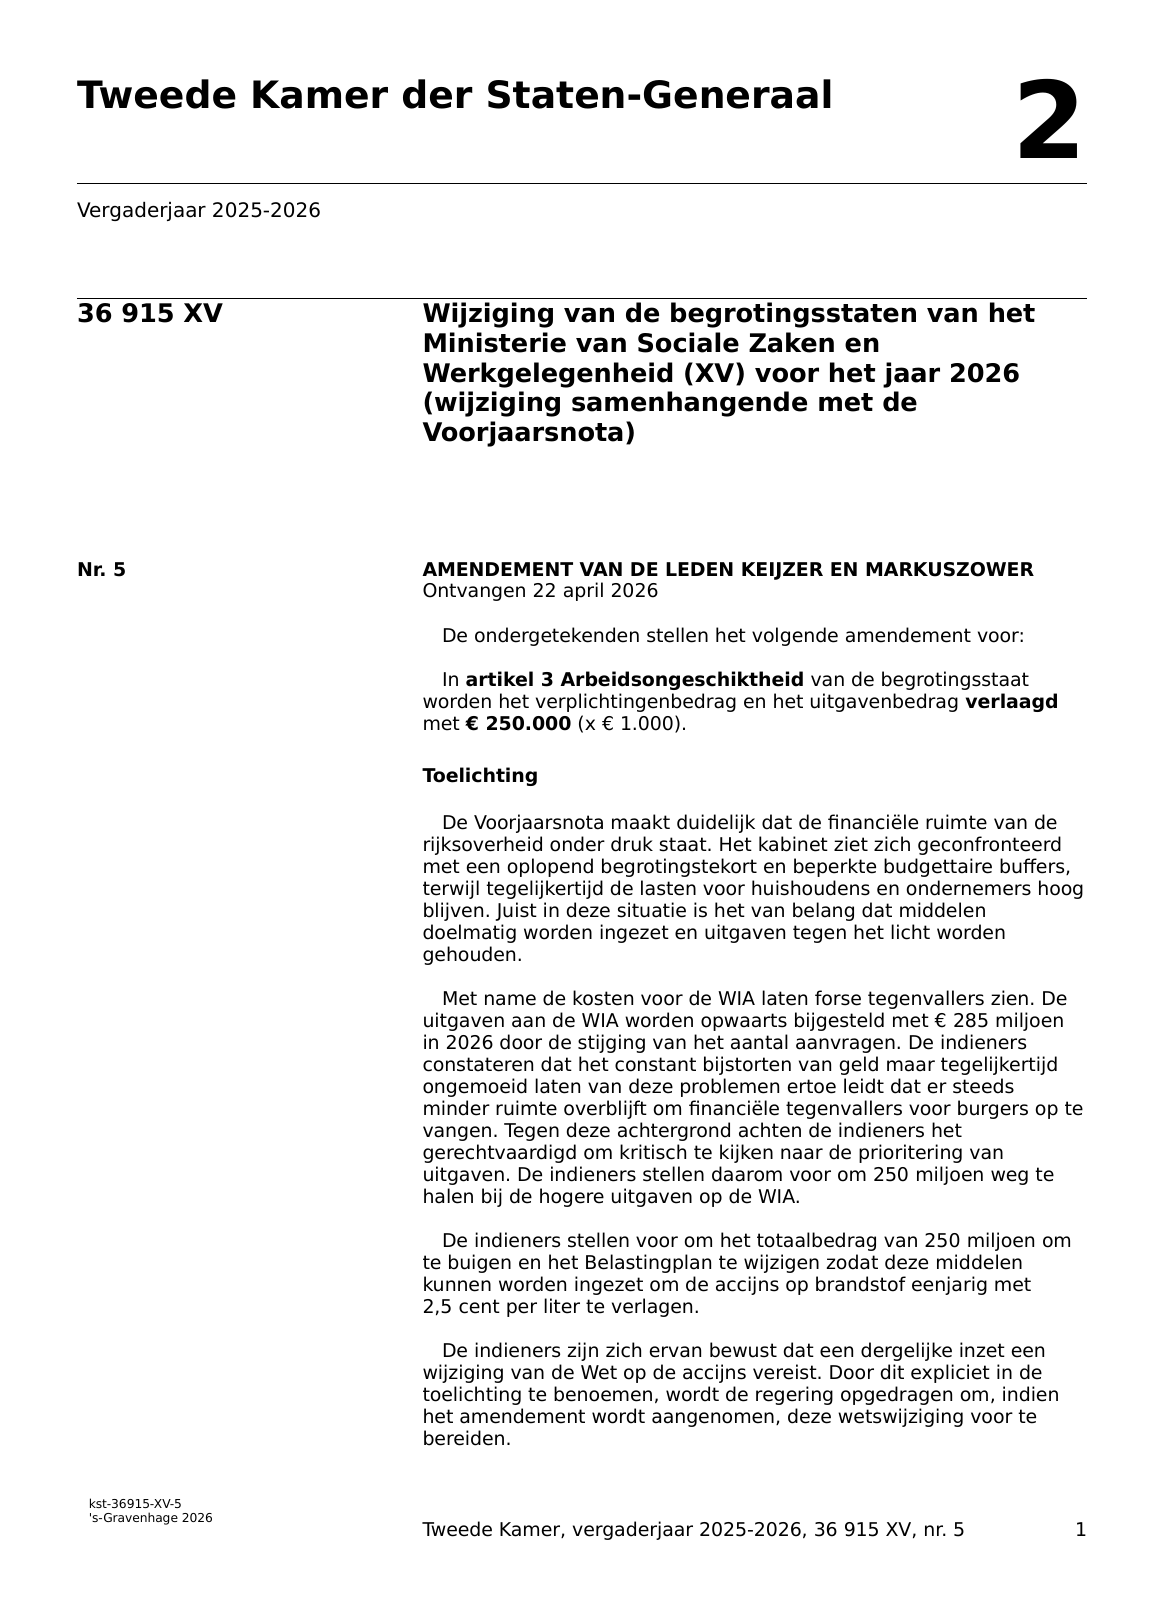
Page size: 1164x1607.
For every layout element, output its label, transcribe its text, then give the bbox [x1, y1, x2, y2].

text kst-36915-XV-5 [88, 1497, 323, 1511]
subtitle Toelichting [422, 765, 1087, 787]
text De Voorjaarsnota maakt duidelijk dat de financiële ruimte van de rijksoverheid onder druk staat. Het kabinet ziet zich geconfronteerd met een oplopend begrotingstekort en beperkte budgettaire buffers, terwijl tegelijkertijd de lasten voor huishoudens en ondernemers hoog blijven. Juist in deze situatie is het van belang dat middelen doelmatig worden ingezet en uitgaven tegen het licht worden gehouden. [422, 812, 1087, 966]
table_header 2 [886, 59, 1087, 183]
text De indieners zijn zich ervan bewust dat een dergelijke inzet een wijziging van de Wet op de accijns vereist. Door dit expliciet in de toelichting te benoemen, wordt de regering opgedragen om, indien het amendement wordt aangenomen, deze wetswijziging voor te bereiden. [422, 1340, 1087, 1450]
text Met name de kosten voor de WIA laten forse tegenvallers zien. De uitgaven aan de WIA worden opwaarts bijgesteld met € 285 miljoen in 2026 door de stijging van het aantal aanvragen. De indieners constateren dat het constant bijstorten van geld maar tegelijkertijd ongemoeid laten van deze problemen ertoe leidt dat er steeds minder ruimte overblijft om financiële tegenvallers voor burgers op te vangen. Tegen deze achtergrond achten de indieners het gerechtvaardigd om kritisch te kijken naar de prioritering van uitgaven. De indieners stellen daarom voor om 250 miljoen weg te halen bij de hogere uitgaven op de WIA. [422, 988, 1087, 1207]
table_header Tweede Kamer der Staten-Generaal [77, 59, 886, 183]
text 's-Gravenhage 2026 [88, 1511, 323, 1525]
subtitle Nr. 5 AMENDEMENT VAN DE LEDEN KEIJZER EN MARKUSZOWER [77, 558, 1087, 580]
text De indieners stellen voor om het totaalbedrag van 250 miljoen om te buigen en het Belastingplan te wijzigen zodat deze middelen kunnen worden ingezet om de accijns op brandstof eenjarig met 2,5 cent per liter te verlagen. [422, 1230, 1087, 1318]
text Ontvangen 22 april 2026 [422, 580, 1087, 602]
text In artikel 3 Arbeidsongeschiktheid van de begrotingsstaat worden het verplichtingenbedrag en het uitgavenbedrag verlaagd met € 250.000 (x € 1.000). [422, 669, 1087, 735]
table_cell Vergaderjaar 2025-2026 [77, 184, 1087, 298]
text De ondergetekenden stellen het volgende amendement voor: [422, 624, 1087, 647]
subtitle 36 915 XV Wijziging van de begrotingsstaten van het Ministerie van Sociale Zaken en Werkgelegenheid (XV) voor het jaar 2026 (wijziging samenhangende met de Voorjaarsnota) [77, 299, 1087, 447]
